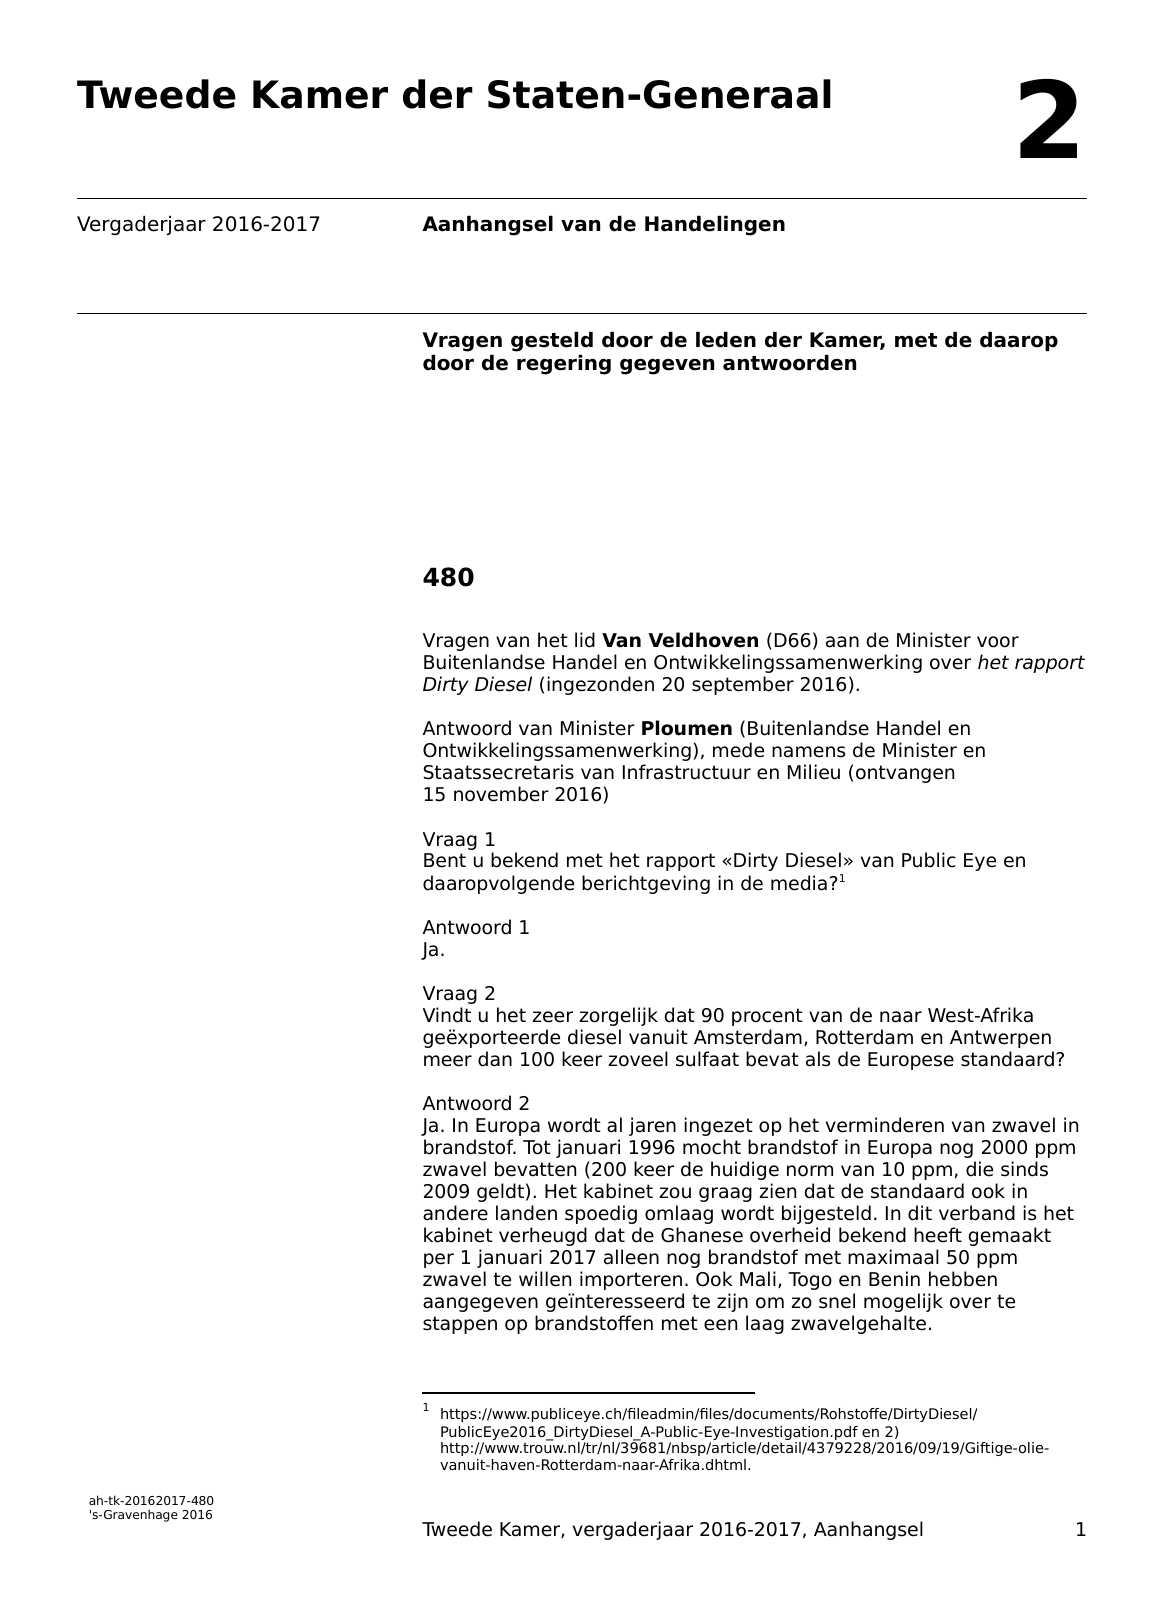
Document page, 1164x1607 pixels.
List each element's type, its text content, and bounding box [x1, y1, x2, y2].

table_cell Vergaderjaar 2016-2017 [77, 199, 422, 313]
table_header Tweede Kamer der Staten-Generaal [77, 59, 886, 198]
text Antwoord 2 [422, 1093, 1087, 1115]
text Antwoord 1 [422, 917, 1087, 938]
text Antwoord van Minister Ploumen (Buitenlandse Handel en Ontwikkelingssamenwerking), mede namens de Minister en Staatssecretaris van Infrastructuur en Milieu (ontvangen 15 november 2016) [422, 718, 1087, 806]
text Ja. [422, 938, 1087, 961]
text Vraag 1 [422, 828, 1087, 850]
text Bent u bekend met het rapport «Dirty Diesel» van Public Eye en daaropvolgende berichtgeving in de media? [422, 850, 1087, 894]
text 's-Gravenhage 2016 [88, 1508, 323, 1522]
table_cell [77, 314, 422, 375]
text Vraag 2 [422, 983, 1087, 1005]
table_header 2 [886, 59, 1087, 198]
text ah-tk-20162017-480 [88, 1494, 323, 1508]
text 480 [422, 563, 1087, 592]
text Vragen van het lid Van Veldhoven (D66) aan de Minister voor Buitenlandse Handel en Ontwikkelingssamenwerking over het rapport Dirty Diesel (ingezonden 20 september 2016). [422, 630, 1087, 696]
text Ja. In Europa wordt al jaren ingezet op het verminderen van zwavel in brandstof. Tot januari 1996 mocht brandstof in Europa nog 2000 ppm zwavel bevatten (200 keer de huidige norm van 10 ppm, die sinds 2009 geldt). Het kabinet zou graag zien dat de standaard ook in andere landen spoedig omlaag wordt bijgesteld. In dit verband is het kabinet verheugd dat de Ghanese overheid bekend heeft gemaakt per 1 januari 2017 alleen nog brandstof met maximaal 50 ppm zwavel te willen importeren. Ook Mali, Togo en Benin hebben aangegeven geïnteresseerd te zijn om zo snel mogelijk over te stappen op brandstoffen met een laag zwavelgehalte. [422, 1115, 1087, 1334]
table_cell Vragen gesteld door de leden der Kamer, met de daarop door de regering gegeven antwoorden [422, 314, 1087, 375]
text https://www.publiceye.ch/fileadmin/files/documents/Rohstoffe/DirtyDiesel/PublicEye2016_DirtyDiesel_A-Public-Eye-Investigation.pdf en 2) http://www.trouw.nl/tr/nl/39681/nbsp/article/detail/4379228/2016/09/19/Giftige-olie-vanuit-haven-Rotterdam-naar-Afrika.dhtml. [422, 1402, 1087, 1474]
table_cell Aanhangsel van de Handelingen [422, 199, 1087, 313]
text Vindt u het zeer zorgelijk dat 90 procent van de naar West-Afrika geëxporteerde diesel vanuit Amsterdam, Rotterdam en Antwerpen meer dan 100 keer zoveel sulfaat bevat als de Europese standaard? [422, 1005, 1087, 1071]
